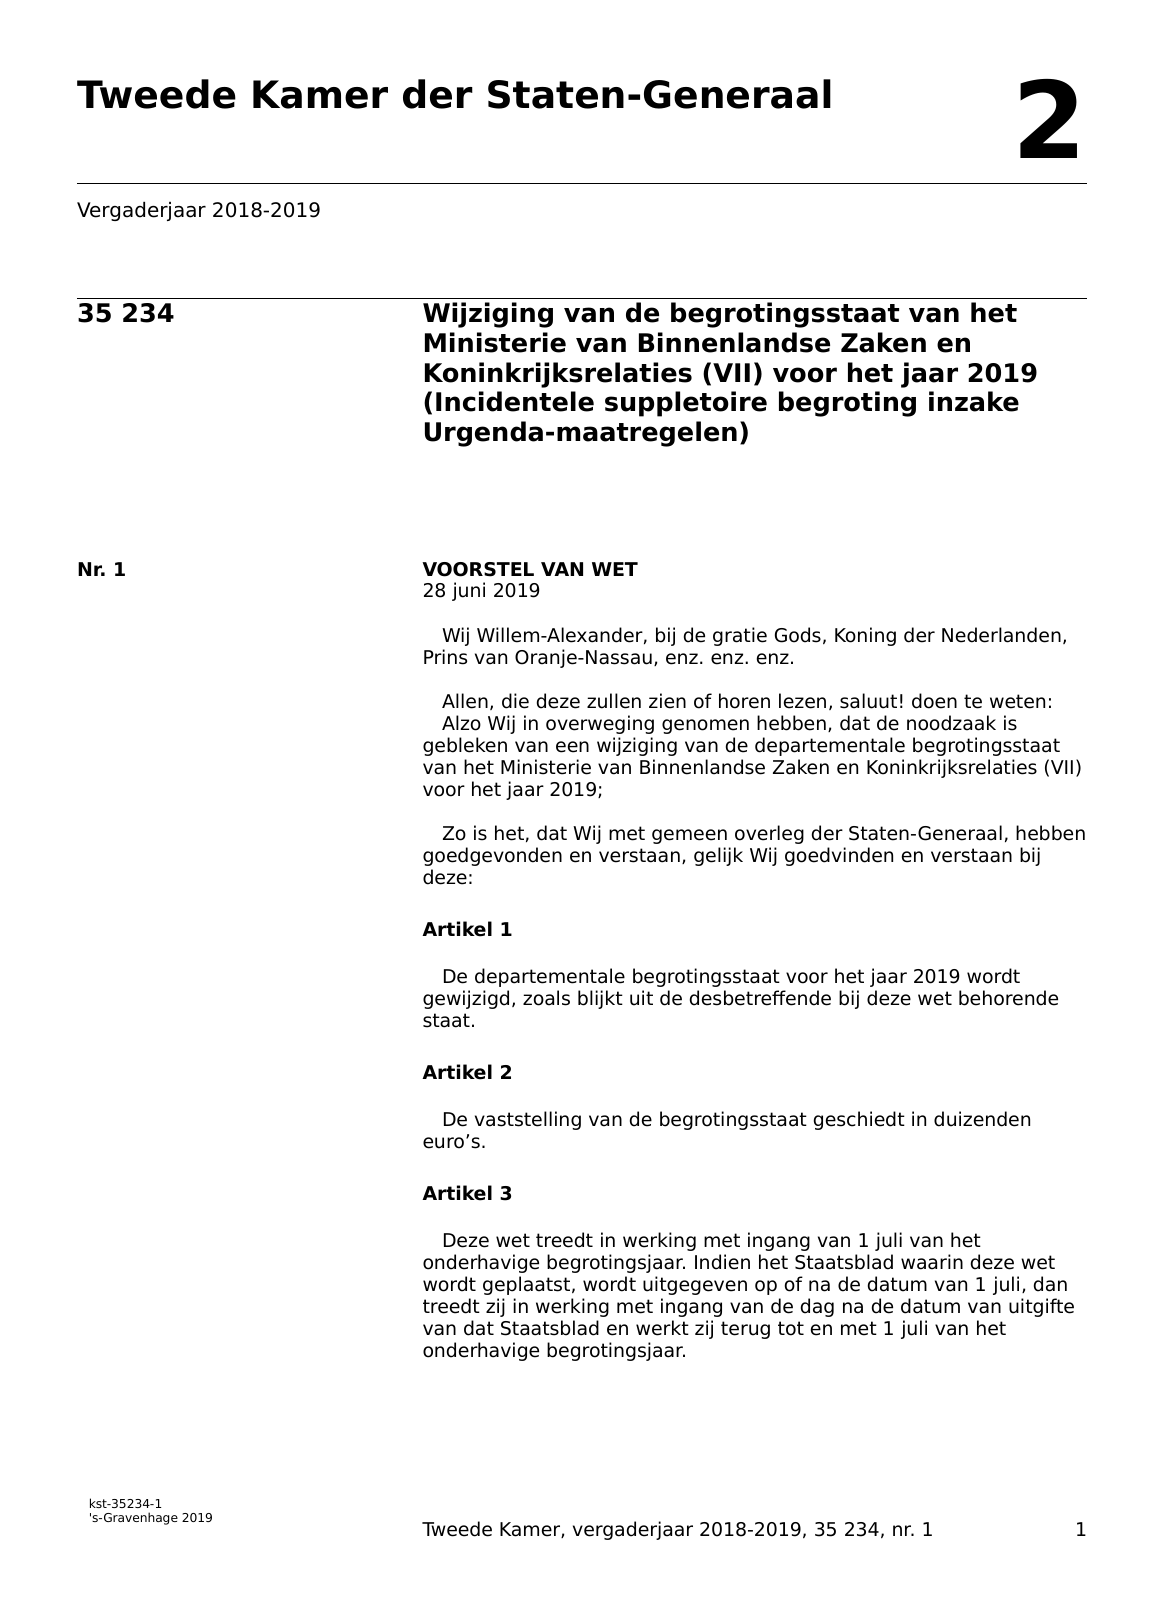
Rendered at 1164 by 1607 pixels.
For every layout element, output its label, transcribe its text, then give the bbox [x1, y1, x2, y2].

text Allen, die deze zullen zien of horen lezen, saluut! doen te weten: [422, 691, 1087, 713]
subtitle Artikel 1 [422, 919, 1087, 941]
text 28 juni 2019 [422, 580, 1087, 602]
subtitle Artikel 2 [422, 1062, 1087, 1084]
table_cell Vergaderjaar 2018-2019 [77, 184, 1087, 298]
subtitle Nr. 1 VOORSTEL VAN WET [77, 558, 1087, 580]
text Wij Willem-Alexander, bij de gratie Gods, Koning der Nederlanden, Prins van Oranje-Nassau, enz. enz. enz. [422, 624, 1087, 668]
text Alzo Wij in overweging genomen hebben, dat de noodzaak is gebleken van een wijziging van de departementale begrotingsstaat van het Ministerie van Binnenlandse Zaken en Koninkrijksrelaties (VII) voor het jaar 2019; [422, 713, 1087, 801]
text kst-35234-1 [88, 1497, 323, 1511]
text De vaststelling van de begrotingsstaat geschiedt in duizenden euro’s. [422, 1109, 1087, 1153]
text De departementale begrotingsstaat voor het jaar 2019 wordt gewijzigd, zoals blijkt uit de desbetreffende bij deze wet behorende staat. [422, 966, 1087, 1032]
table_header Tweede Kamer der Staten-Generaal [77, 59, 886, 183]
text 's-Gravenhage 2019 [88, 1511, 323, 1525]
subtitle 35 234 Wijziging van de begrotingsstaat van het Ministerie van Binnenlandse Zaken en Koninkrijksrelaties (VII) voor het jaar 2019 (Incidentele suppletoire begroting inzake Urgenda-maatregelen) [77, 299, 1087, 447]
text Zo is het, dat Wij met gemeen overleg der Staten-Generaal, hebben goedgevonden en verstaan, gelijk Wij goedvinden en verstaan bij deze: [422, 823, 1087, 889]
subtitle Artikel 3 [422, 1183, 1087, 1204]
text Deze wet treedt in werking met ingang van 1 juli van het onderhavige begrotingsjaar. Indien het Staatsblad waarin deze wet wordt geplaatst, wordt uitgegeven op of na de datum van 1 juli, dan treedt zij in werking met ingang van de dag na de datum van uitgifte van dat Staatsblad en werkt zij terug tot en met 1 juli van het onderhavige begrotingsjaar. [422, 1229, 1087, 1361]
table_header 2 [886, 59, 1087, 183]
